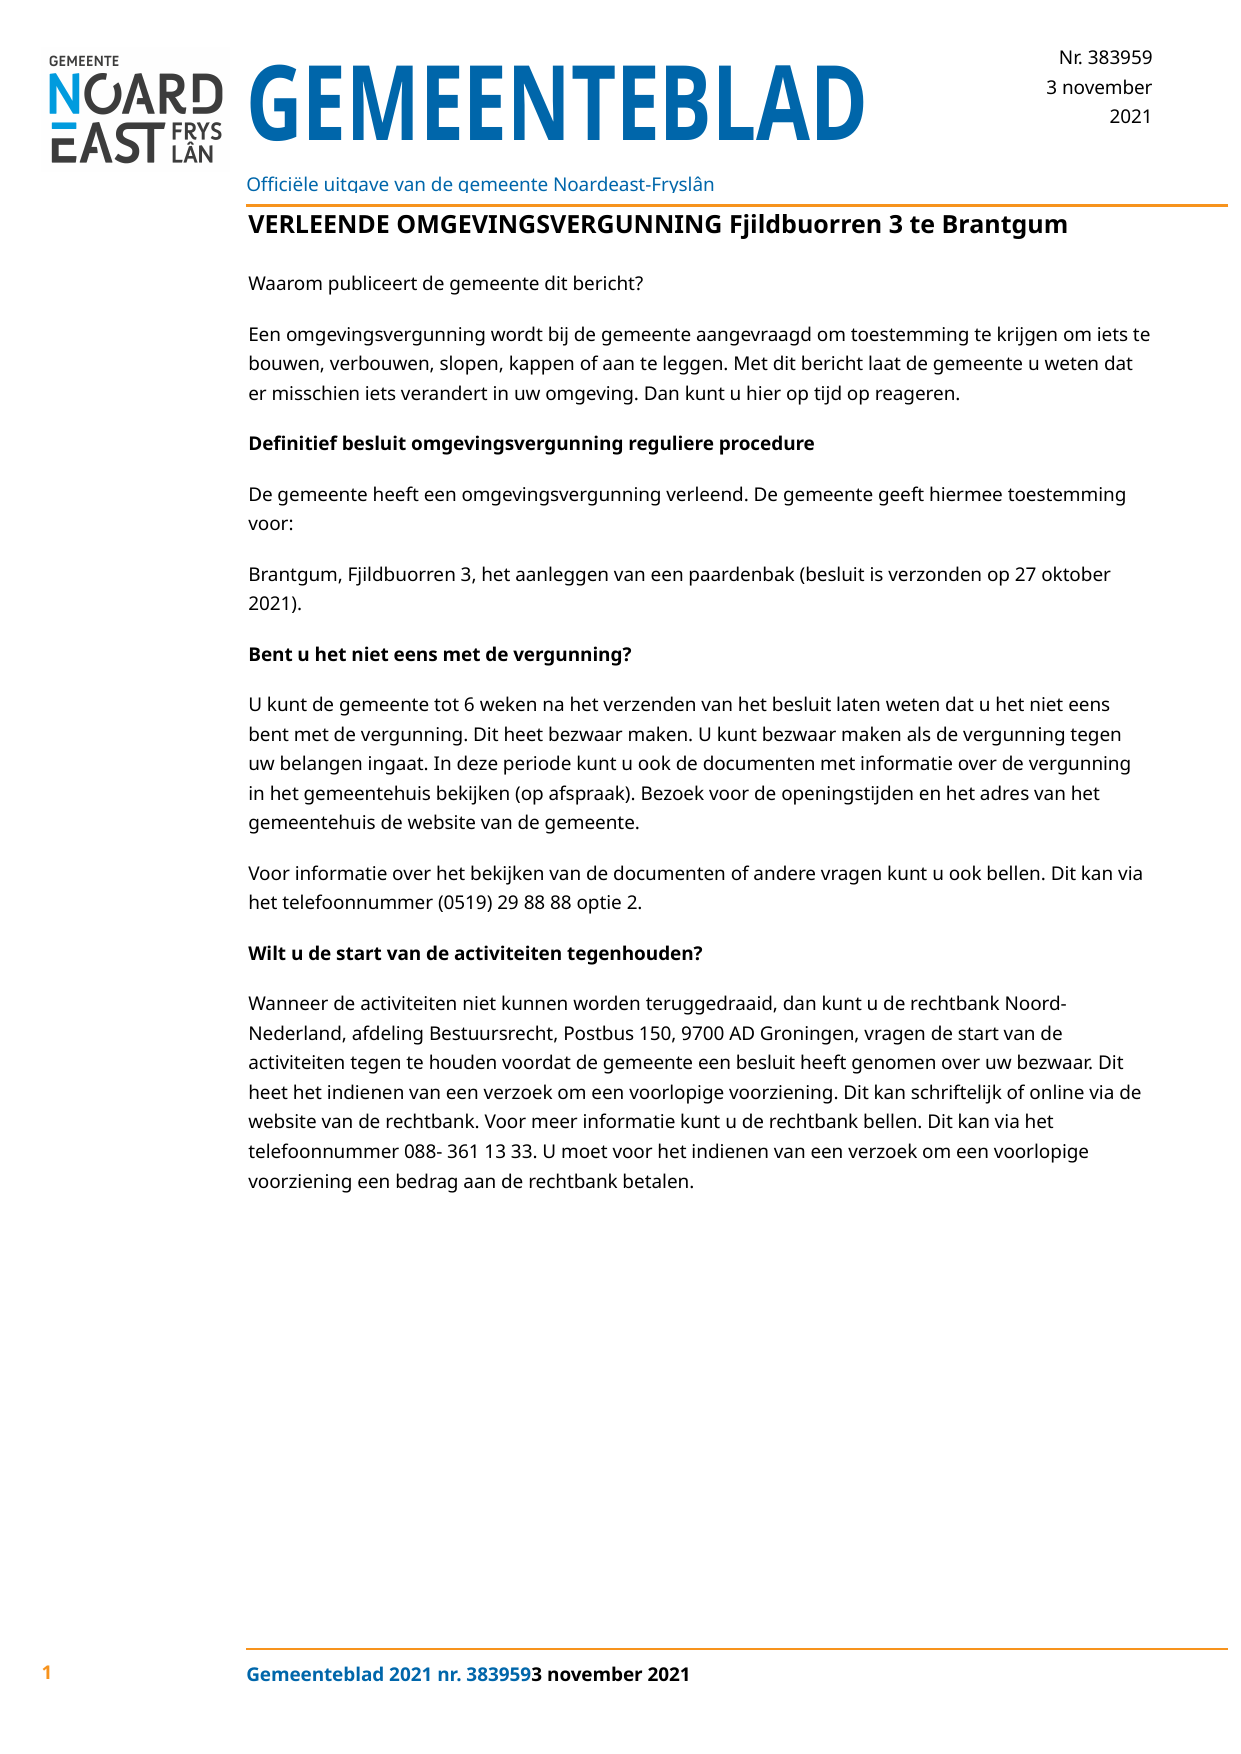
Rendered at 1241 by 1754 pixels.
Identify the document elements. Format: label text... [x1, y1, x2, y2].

text De gemeente heeft een omgevingsvergunning verleend. De gemeente geeft hiermee toestemming voor: [248, 481, 1152, 536]
text Wanneer de activiteiten niet kunnen worden teruggedraaid, dan kunt u de rechtbank Noord-Nederland, afdeling Bestuursrecht, Postbus 150, 9700 AD Groningen, vragen de start van de activiteiten tegen te houden voordat de gemeente een besluit heeft genomen over uw bezwaar. Dit heet het indienen van een verzoek om een voorlopige voorziening. Dit kan schriftelijk of online via de website van de rechtbank. Voor meer informatie kunt u de rechtbank bellen. Dit kan via het telefoonnummer 088- 361 13 33. U moet voor het indienen van een verzoek om een voorlopige voorziening een bedrag aan de rechtbank betalen. [248, 990, 1152, 1193]
text Voor informatie over het bekijken van de documenten of andere vragen kunt u ook bellen. Dit kan via het telefoonnummer (0519) 29 88 88 optie 2. [248, 860, 1152, 915]
text Bent u het niet eens met de vergunning? [248, 641, 1152, 666]
text Brantgum, Fjildbuorren 3, het aanleggen van een paardenbak (besluit is verzonden op 27 oktober 2021). [248, 561, 1152, 616]
text Wilt u de start van de activiteiten tegenhouden? [248, 940, 1152, 966]
text Definitief besluit omgevingsvergunning reguliere procedure [248, 430, 1152, 456]
text Waarom publiceert de gemeente dit bericht? [248, 270, 1152, 296]
picture [41, 47, 231, 172]
text Een omgevingsvergunning wordt bij de gemeente aangevraagd om toestemming te krijgen om iets te bouwen, verbouwen, slopen, kappen of aan te leggen. Met dit bericht laat de gemeente u weten dat er misschien iets verandert in uw omgeving. Dan kunt u hier op tijd op reageren. [248, 321, 1152, 406]
text U kunt de gemeente tot 6 weken na het verzenden van het besluit laten weten dat u het niet eens bent met de vergunning. Dit heet bezwaar maken. U kunt bezwaar maken als de vergunning tegen uw belangen ingaat. In deze periode kunt u ook de documenten met informatie over de vergunning in het gemeentehuis bekijken (op afspraak). Bezoek voor de openingstijden en het adres van het gemeentehuis de website van de gemeente. [248, 691, 1152, 835]
text VERLEENDE OMGEVINGSVERGUNNING Fjildbuorren 3 te Brantgum [248, 207, 1152, 241]
